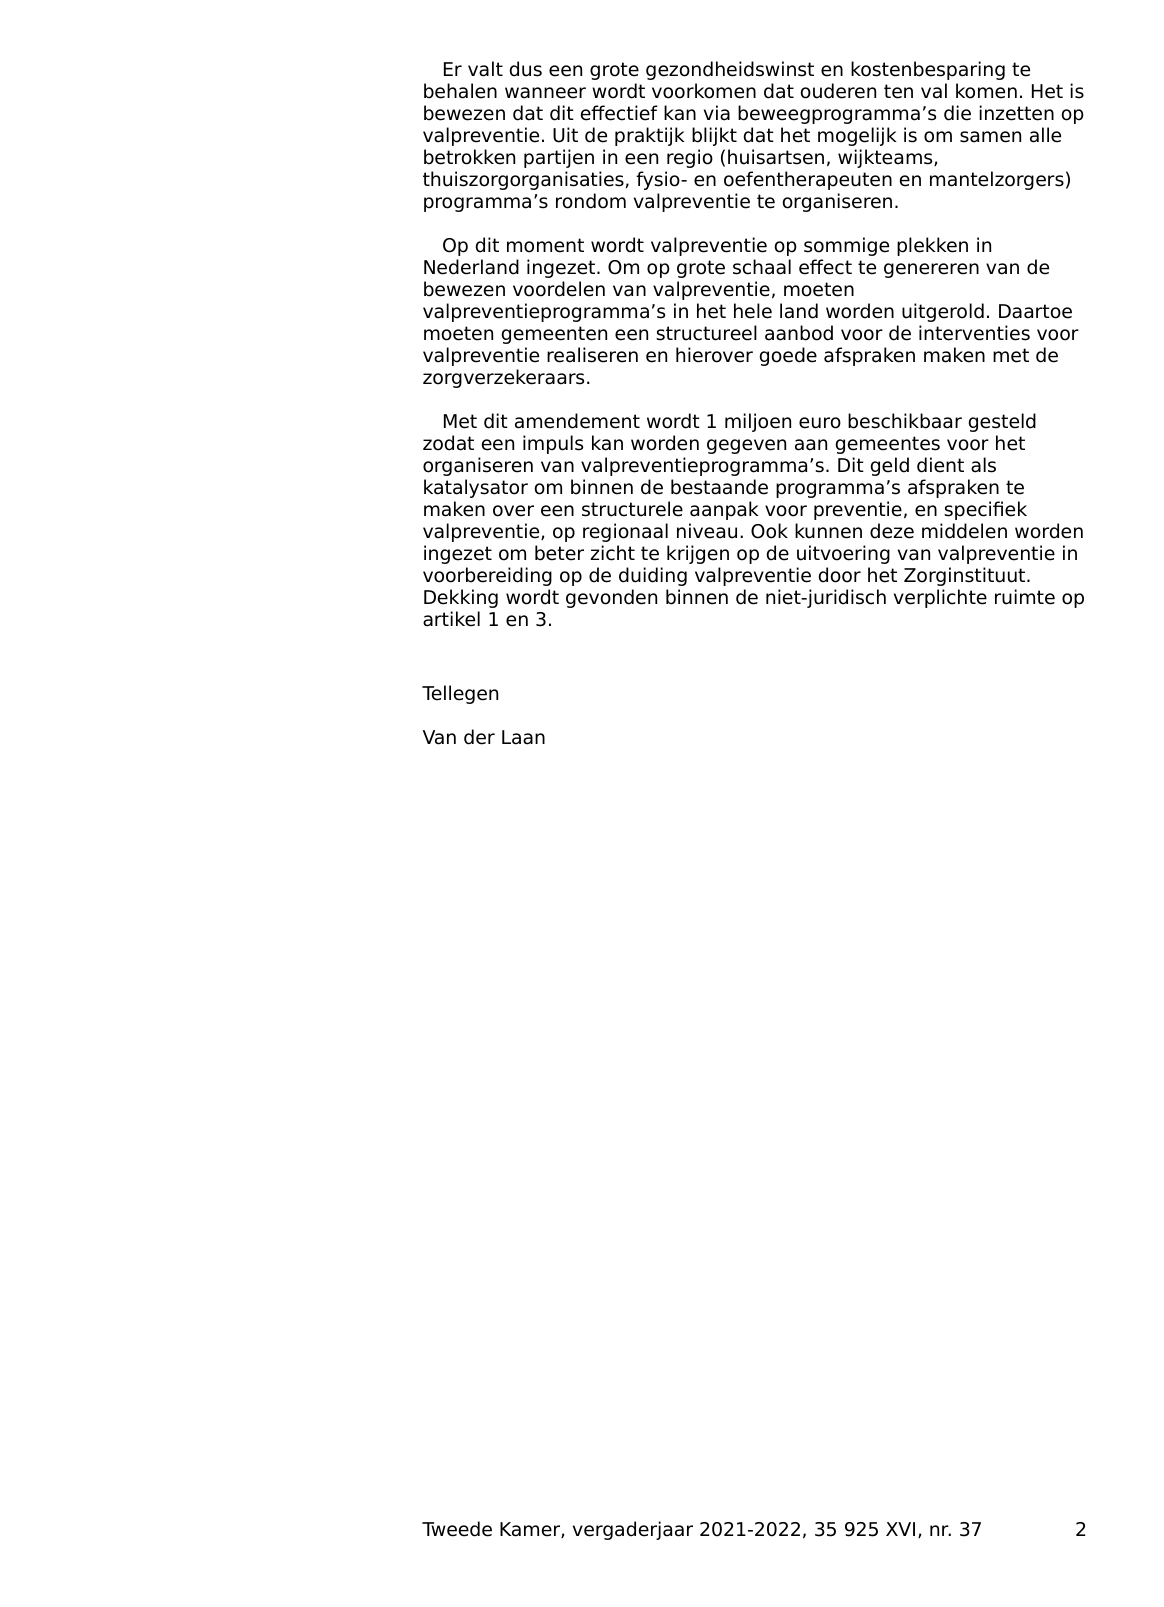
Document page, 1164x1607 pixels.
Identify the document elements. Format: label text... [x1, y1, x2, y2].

text Op dit moment wordt valpreventie op sommige plekken in Nederland ingezet. Om op grote schaal effect te genereren van de bewezen voordelen van valpreventie, moeten valpreventieprogramma’s in het hele land worden uitgerold. Daartoe moeten gemeenten een structureel aanbod voor de interventies voor valpreventie realiseren en hierover goede afspraken maken met de zorgverzekeraars. [422, 235, 1087, 389]
text Tellegen Van der Laan [422, 661, 1087, 749]
text Met dit amendement wordt 1 miljoen euro beschikbaar gesteld zodat een impuls kan worden gegeven aan gemeentes voor het organiseren van valpreventieprogramma’s. Dit geld dient als katalysator om binnen de bestaande programma’s afspraken te maken over een structurele aanpak voor preventie, en specifiek valpreventie, op regionaal niveau. Ook kunnen deze middelen worden ingezet om beter zicht te krijgen op de uitvoering van valpreventie in voorbereiding op de duiding valpreventie door het Zorginstituut. Dekking wordt gevonden binnen de niet-juridisch verplichte ruimte op artikel 1 en 3. [422, 411, 1087, 631]
text Er valt dus een grote gezondheidswinst en kostenbesparing te behalen wanneer wordt voorkomen dat ouderen ten val komen. Het is bewezen dat dit effectief kan via beweegprogramma’s die inzetten op valpreventie. Uit de praktijk blijkt dat het mogelijk is om samen alle betrokken partijen in een regio (huisartsen, wijkteams, thuiszorgorganisaties, fysio- en oefentherapeuten en mantelzorgers) programma’s rondom valpreventie te organiseren. [422, 59, 1087, 213]
